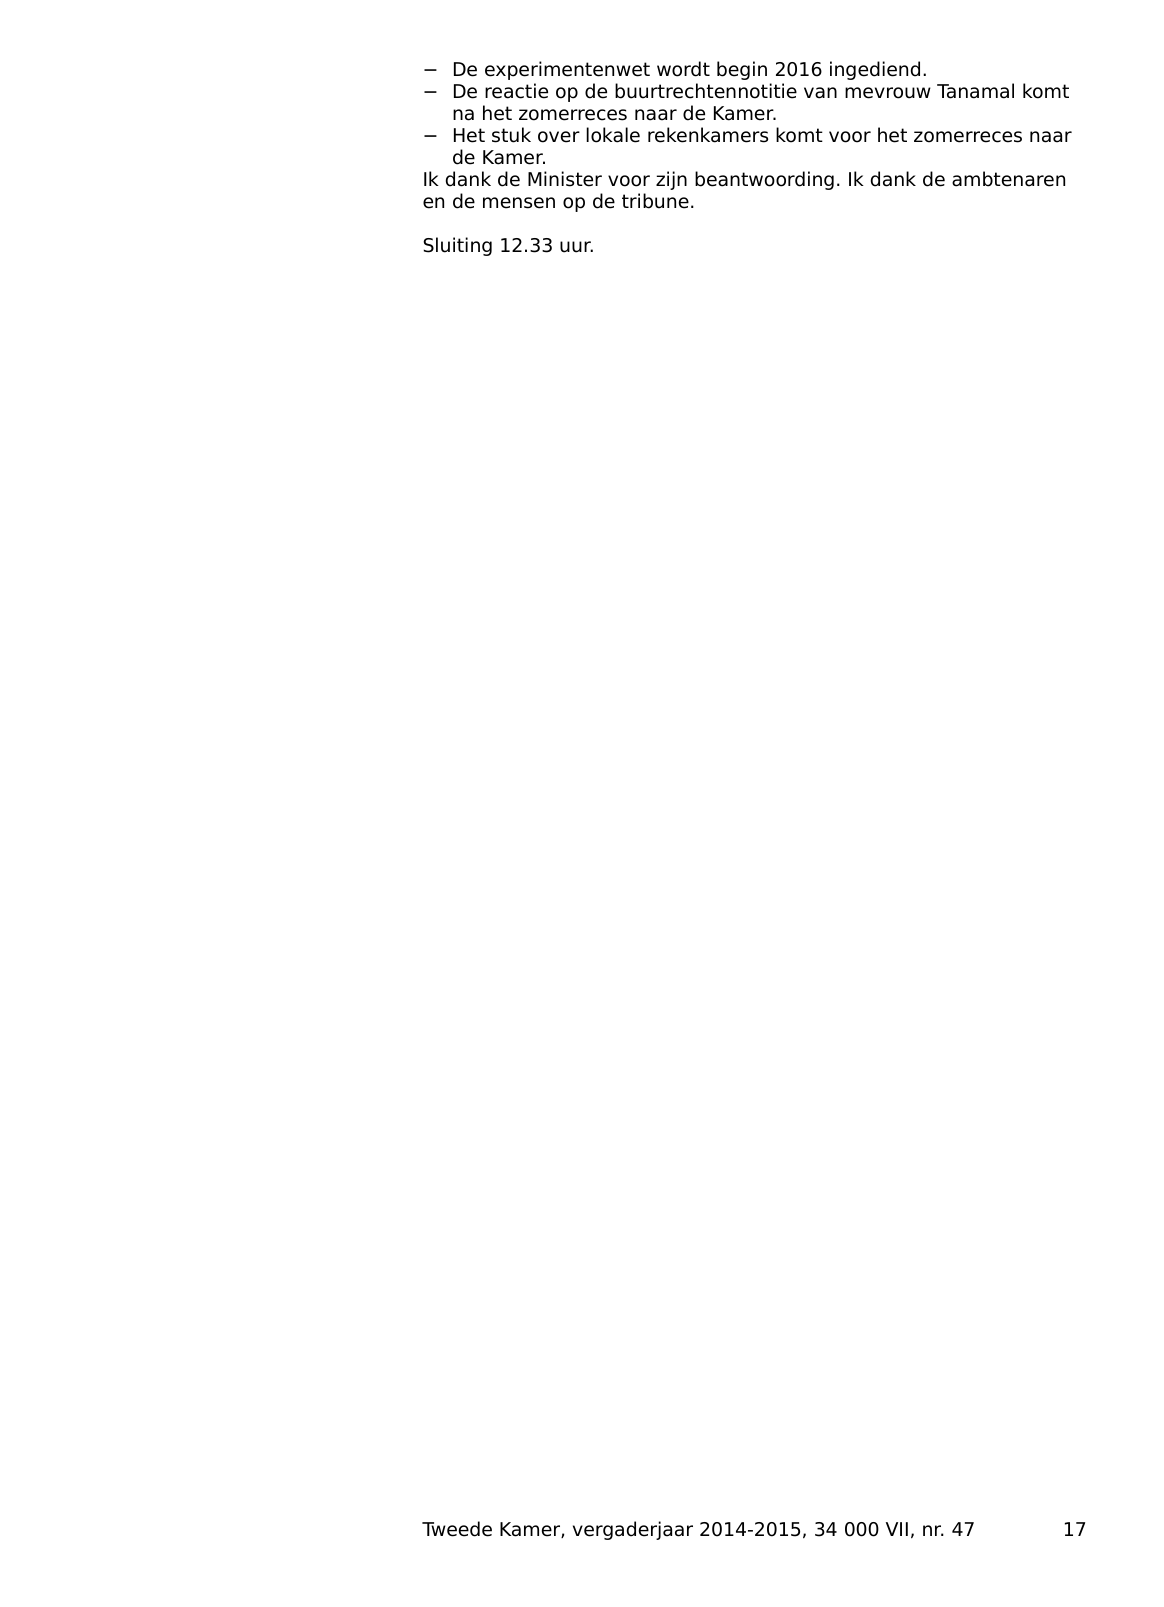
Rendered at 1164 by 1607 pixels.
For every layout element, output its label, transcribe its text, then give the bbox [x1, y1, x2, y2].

text − De experimentenwet wordt begin 2016 ingediend. [422, 59, 1087, 81]
text − Het stuk over lokale rekenkamers komt voor het zomerreces naar de Kamer. [422, 125, 1087, 169]
text Sluiting 12.33 uur. [422, 235, 1087, 257]
text − De reactie op de buurtrechtennotitie van mevrouw Tanamal komt na het zomerreces naar de Kamer. [422, 81, 1087, 125]
text Ik dank de Minister voor zijn beantwoording. Ik dank de ambtenaren en de mensen op de tribune. [422, 169, 1087, 213]
